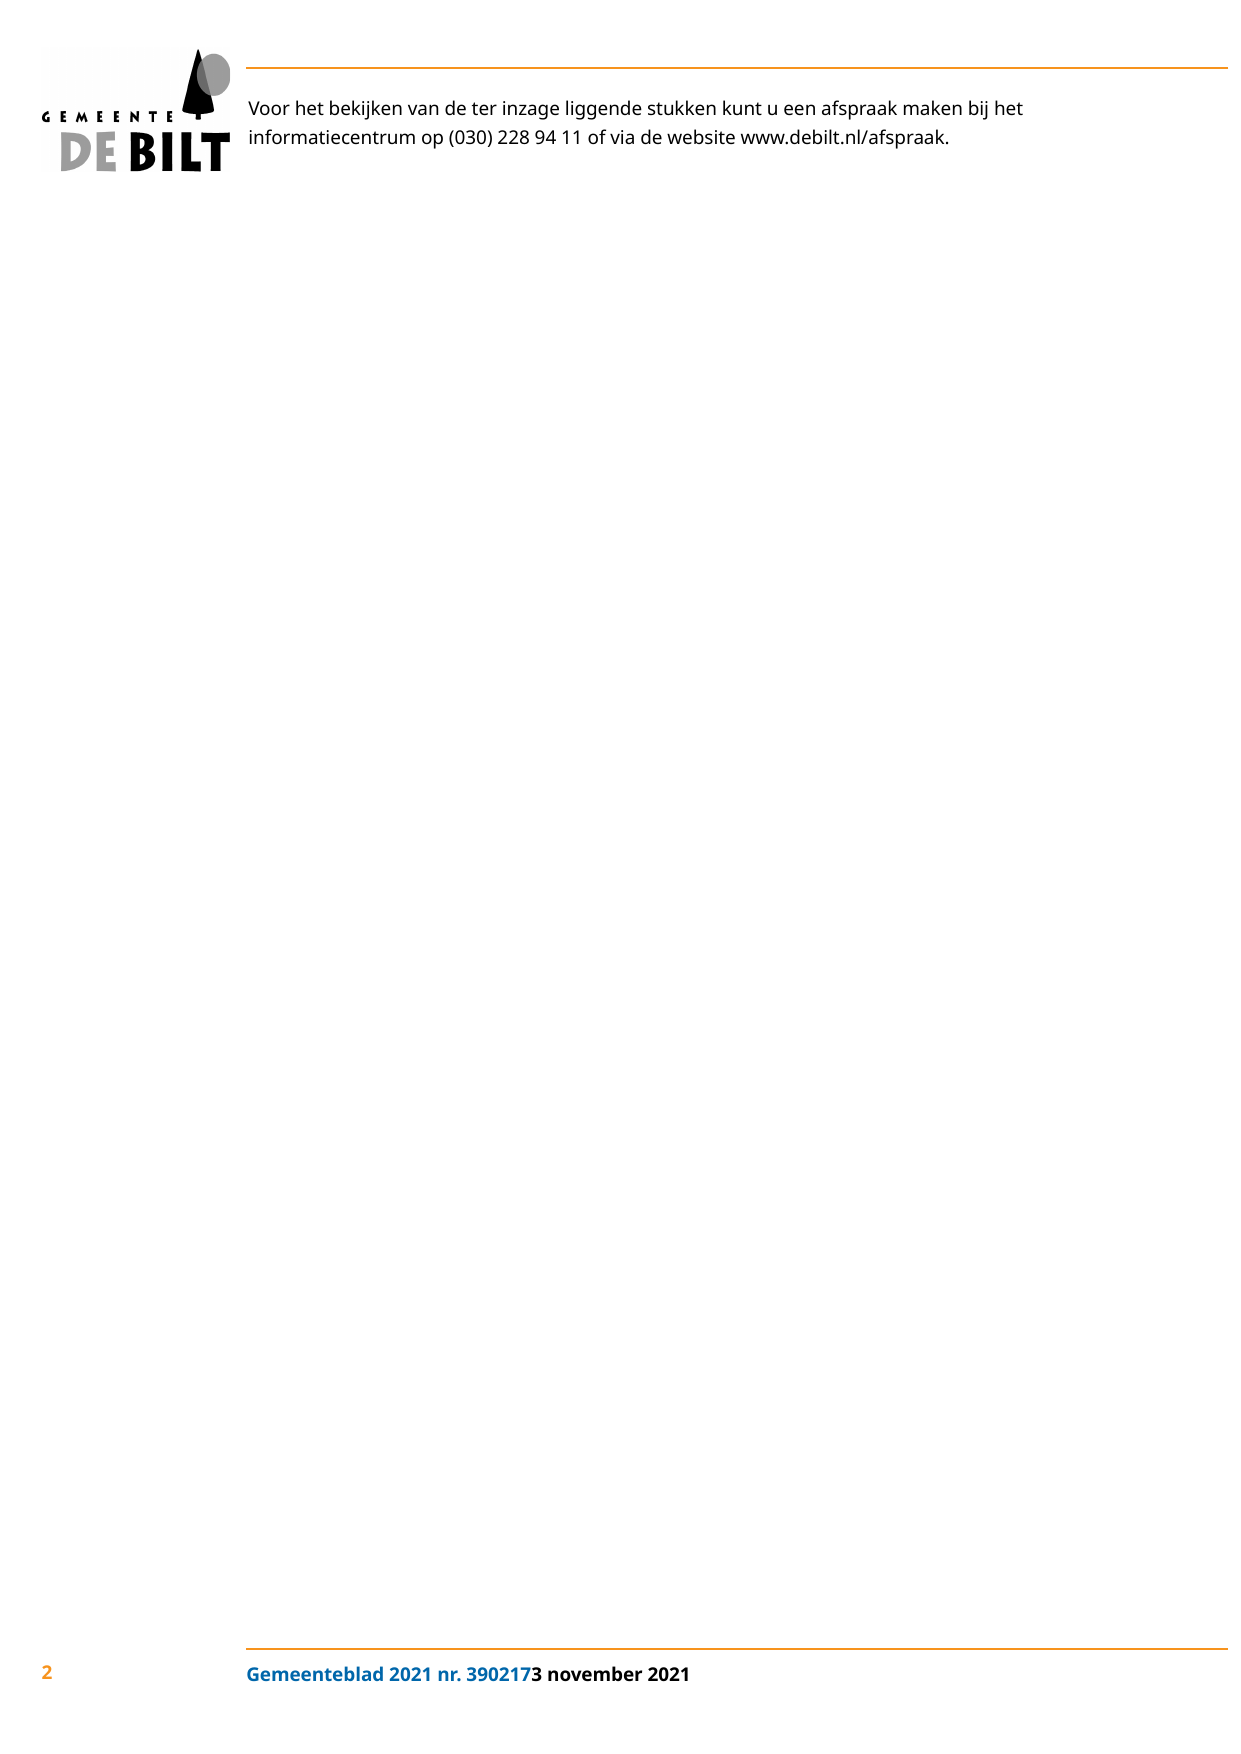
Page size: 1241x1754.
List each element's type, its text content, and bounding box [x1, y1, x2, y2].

text Voor het bekijken van de ter inzage liggende stukken kunt u een afspraak maken bij het informatiecentrum op (030) 228 94 11 of via de website www.debilt.nl/afspraak. [248, 95, 1152, 150]
picture [41, 47, 231, 172]
